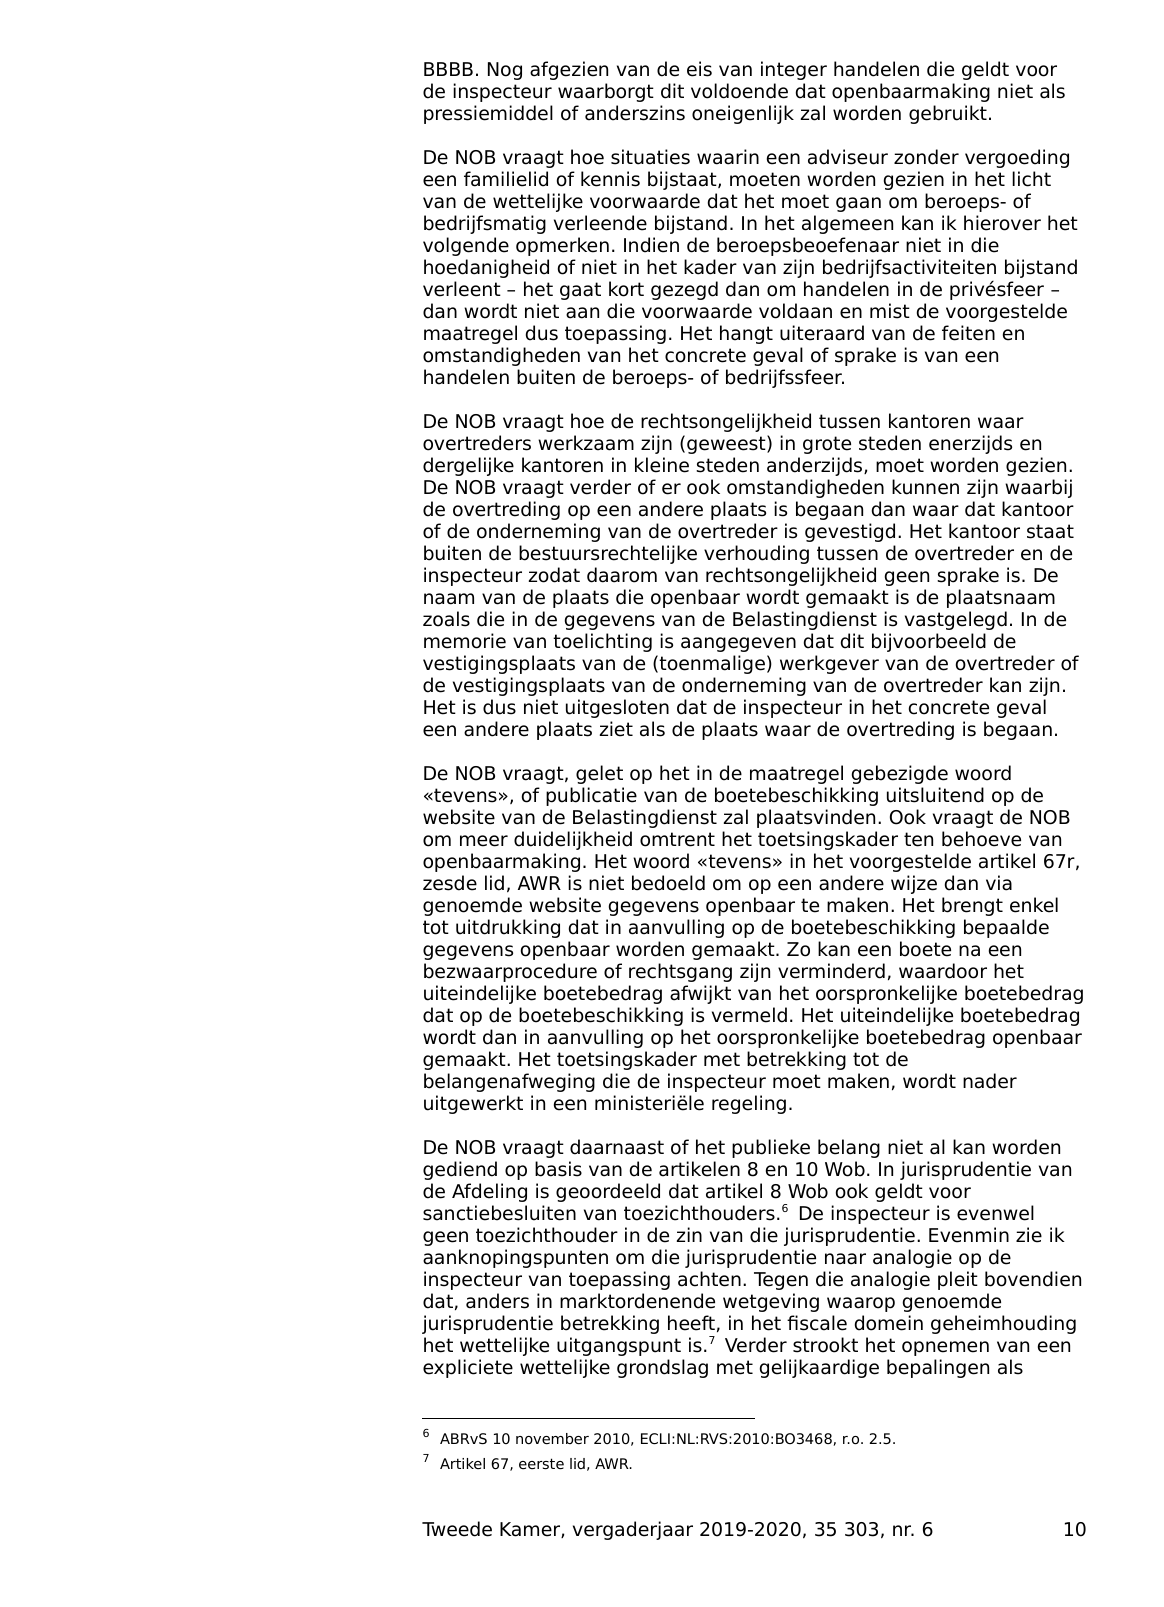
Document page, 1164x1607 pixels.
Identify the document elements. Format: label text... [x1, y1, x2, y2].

text BBBB. Nog afgezien van de eis van integer handelen die geldt voor de inspecteur waarborgt dit voldoende dat openbaarmaking niet als pressiemiddel of anderszins oneigenlijk zal worden gebruikt. [422, 59, 1087, 125]
text De NOB vraagt hoe de rechtsongelijkheid tussen kantoren waar overtreders werkzaam zijn (geweest) in grote steden enerzijds en dergelijke kantoren in kleine steden anderzijds, moet worden gezien. De NOB vraagt verder of er ook omstandigheden kunnen zijn waarbij de overtreding op een andere plaats is begaan dan waar dat kantoor of de onderneming van de overtreder is gevestigd. Het kantoor staat buiten de bestuursrechtelijke verhouding tussen de overtreder en de inspecteur zodat daarom van rechtsongelijkheid geen sprake is. De naam van de plaats die openbaar wordt gemaakt is de plaatsnaam zoals die in de gegevens van de Belastingdienst is vastgelegd. In de memorie van toelichting is aangegeven dat dit bijvoorbeeld de vestigingsplaats van de (toenmalige) werkgever van de overtreder of de vestigingsplaats van de onderneming van de overtreder kan zijn. Het is dus niet uitgesloten dat de inspecteur in het concrete geval een andere plaats ziet als de plaats waar de overtreding is begaan. [422, 411, 1087, 741]
text De NOB vraagt hoe situaties waarin een adviseur zonder vergoeding een familielid of kennis bijstaat, moeten worden gezien in het licht van de wettelijke voorwaarde dat het moet gaan om beroeps- of bedrijfsmatig verleende bijstand. In het algemeen kan ik hierover het volgende opmerken. Indien de beroepsbeoefenaar niet in die hoedanigheid of niet in het kader van zijn bedrijfsactiviteiten bijstand verleent – het gaat kort gezegd dan om handelen in de privésfeer – dan wordt niet aan die voorwaarde voldaan en mist de voorgestelde maatregel dus toepassing. Het hangt uiteraard van de feiten en omstandigheden van het concrete geval of sprake is van een handelen buiten de beroeps- of bedrijfssfeer. [422, 147, 1087, 389]
text Artikel 67, eerste lid, AWR. [422, 1452, 1087, 1474]
text ABRvS 10 november 2010, ECLI:NL:RVS:2010:BO3468, r.o. 2.5. [422, 1427, 1087, 1449]
text De NOB vraagt daarnaast of het publieke belang niet al kan worden gediend op basis van de artikelen 8 en 10 Wob. In jurisprudentie van de Afdeling is geoordeeld dat artikel 8 Wob ook geldt voor sanctiebesluiten van toezichthouders. De inspecteur is evenwel geen toezichthouder in de zin van die jurisprudentie. Evenmin zie ik aanknopingspunten om die jurisprudentie naar analogie op de inspecteur van toepassing achten. Tegen die analogie pleit bovendien dat, anders in marktordenende wetgeving waarop genoemde jurisprudentie betrekking heeft, in het fiscale domein geheimhouding het wettelijke uitgangspunt is. Verder strookt het opnemen van een expliciete wettelijke grondslag met gelijkaardige bepalingen als [422, 1137, 1087, 1379]
text De NOB vraagt, gelet op het in de maatregel gebezigde woord «tevens», of publicatie van de boetebeschikking uitsluitend op de website van de Belastingdienst zal plaatsvinden. Ook vraagt de NOB om meer duidelijkheid omtrent het toetsingskader ten behoeve van openbaarmaking. Het woord «tevens» in het voorgestelde artikel 67r, zesde lid, AWR is niet bedoeld om op een andere wijze dan via genoemde website gegevens openbaar te maken. Het brengt enkel tot uitdrukking dat in aanvulling op de boetebeschikking bepaalde gegevens openbaar worden gemaakt. Zo kan een boete na een bezwaarprocedure of rechtsgang zijn verminderd, waardoor het uiteindelijke boetebedrag afwijkt van het oorspronkelijke boetebedrag dat op de boetebeschikking is vermeld. Het uiteindelijke boetebedrag wordt dan in aanvulling op het oorspronkelijke boetebedrag openbaar gemaakt. Het toetsingskader met betrekking tot de belangenafweging die de inspecteur moet maken, wordt nader uitgewerkt in een ministeriële regeling. [422, 763, 1087, 1115]
